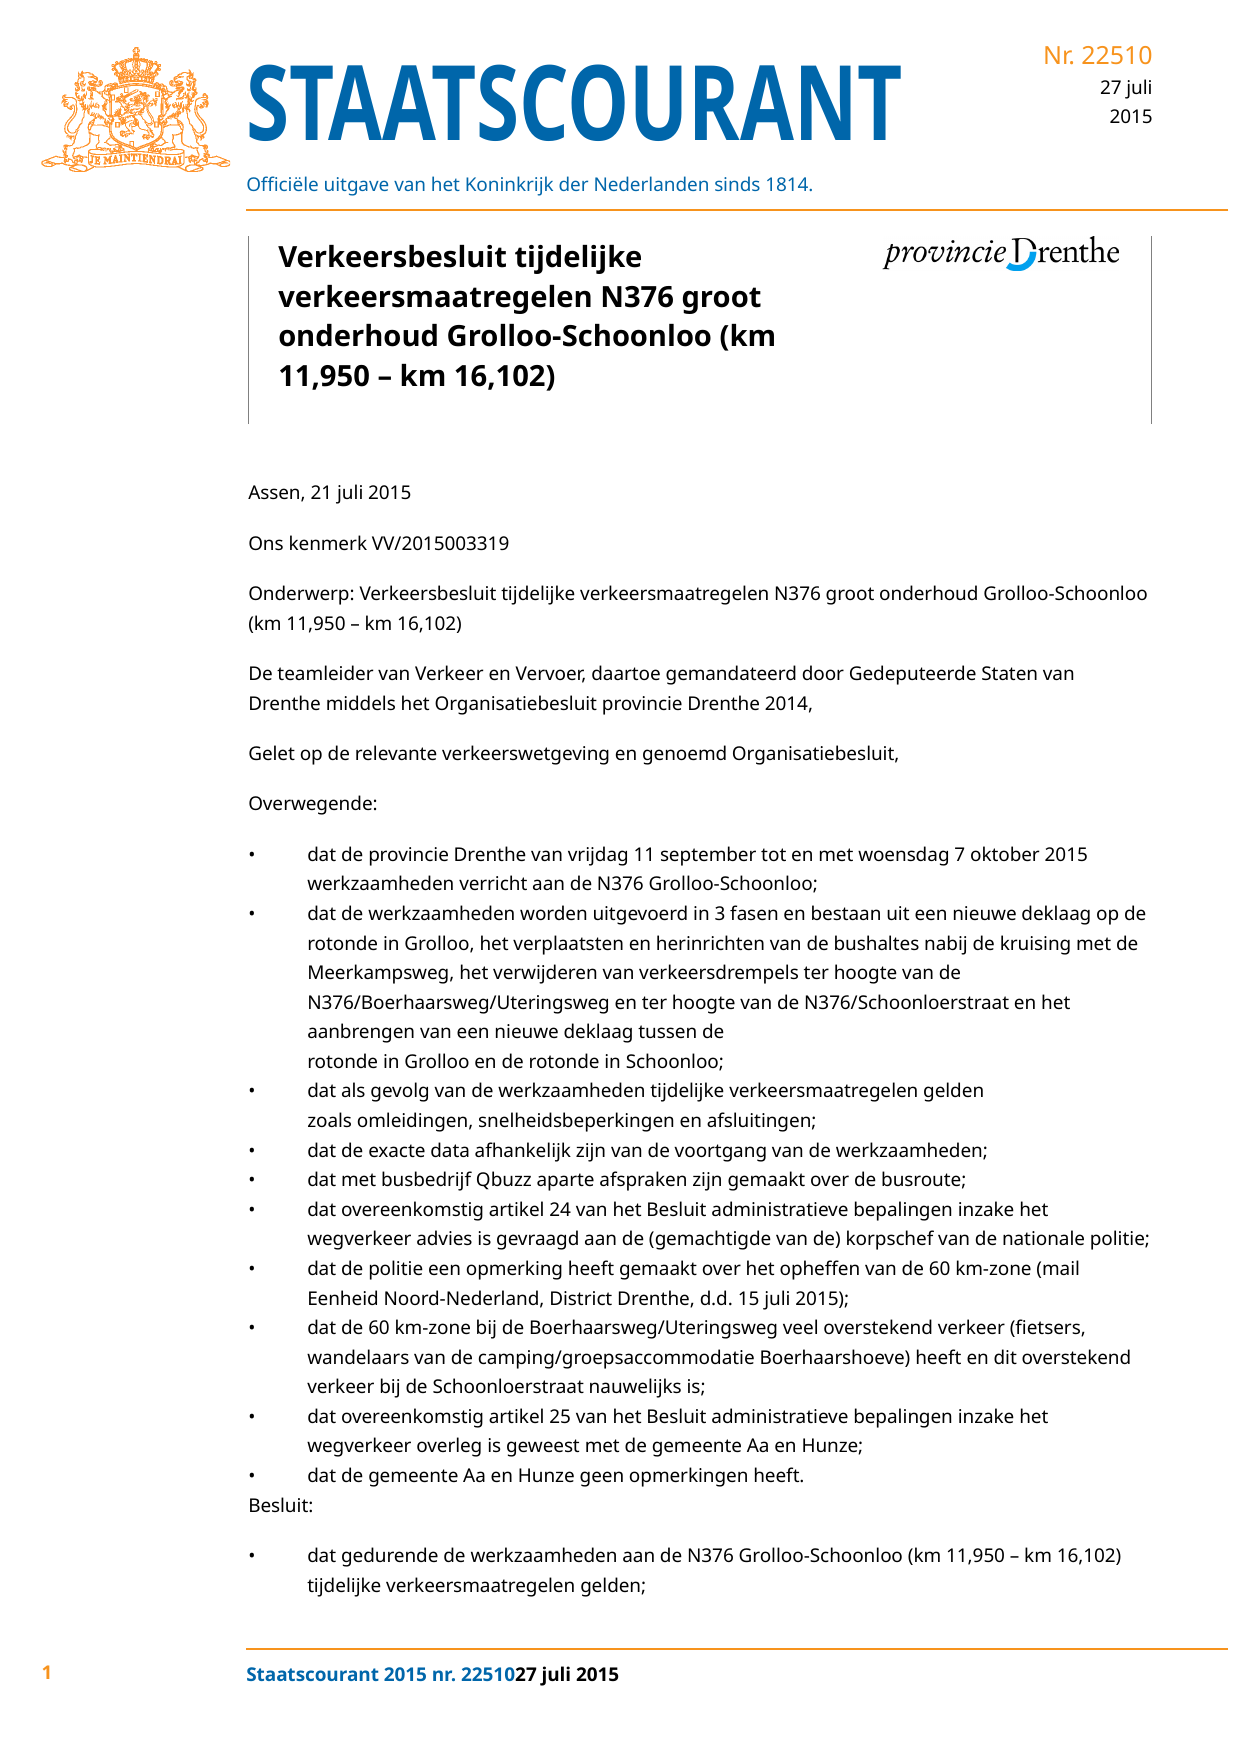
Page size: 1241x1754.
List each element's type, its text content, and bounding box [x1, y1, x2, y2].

list zoals omleidingen, snelheidsbeperkingen en afsluitingen; [248, 1107, 1152, 1133]
list dat als gevolg van de werkzaamheden tijdelijke verkeersmaatregelen gelden [248, 1078, 1152, 1103]
list dat gedurende de werkzaamheden aan de N376 Grolloo-Schoonloo (km 11,950 – km 16,102) tijdelijke verkeersmaatregelen gelden; [248, 1542, 1152, 1598]
text Overwegende: [248, 791, 1152, 816]
list dat de 60 km-zone bij de Boerhaarsweg/Uteringsweg veel overstekend verkeer (fietsers, wandelaars van de camping/groepsaccommodatie Boerhaarshoeve) heeft en dit overstekend verkeer bij de Schoonloerstraat nauwelijks is; [248, 1314, 1152, 1399]
text Gelet op de relevante verkeerswetgeving en genoemd Organisatiebesluit, [248, 740, 1152, 766]
list dat overeenkomstig artikel 25 van het Besluit administratieve bepalingen inzake het wegverkeer overleg is geweest met de gemeente Aa en Hunze; [248, 1403, 1152, 1458]
picture [41, 47, 231, 172]
list dat de exacte data afhankelijk zijn van de voortgang van de werkzaamheden; [248, 1137, 1152, 1163]
list dat met busbedrijf Qbuzz aparte afspraken zijn gemaakt over de busroute; [248, 1166, 1152, 1192]
text Besluit: [248, 1492, 1152, 1518]
table_header [850, 236, 1151, 424]
text Onderwerp: Verkeersbesluit tijdelijke verkeersmaatregelen N376 groot onderhoud Grolloo-Schoonloo (km 11,950 – km 16,102) [248, 580, 1152, 636]
text De teamleider van Verkeer en Vervoer, daartoe gemandateerd door Gedeputeerde Staten van Drenthe middels het Organisatiebesluit provincie Drenthe 2014, [248, 660, 1152, 716]
text Ons kenmerk VV/2015003319 [248, 530, 1152, 556]
list dat de gemeente Aa en Hunze geen opmerkingen heeft. [248, 1462, 1152, 1488]
list dat de provincie Drenthe van vrijdag 11 september tot en met woensdag 7 oktober 2015 werkzaamheden verricht aan de N376 Grolloo-Schoonloo; [248, 841, 1152, 896]
list dat de politie een opmerking heeft gemaakt over het opheffen van de 60 km-zone (mail Eenheid Noord-Nederland, District Drenthe, d.d. 15 juli 2015); [248, 1255, 1152, 1311]
list rotonde in Grolloo en de rotonde in Schoonloo; [248, 1048, 1152, 1074]
picture [882, 236, 1119, 271]
list dat overeenkomstig artikel 24 van het Besluit administratieve bepalingen inzake het wegverkeer advies is gevraagd aan de (gemachtigde van de) korpschef van de nationale politie; [248, 1196, 1152, 1251]
list dat de werkzaamheden worden uitgevoerd in 3 fasen en bestaan uit een nieuwe deklaag op de rotonde in Grolloo, het verplaatsten en herinrichten van de bushaltes nabij de kruising met de Meerkampsweg, het verwijderen van verkeersdrempels ter hoogte van de N376/Boerhaarsweg/Uteringsweg en ter hoogte van de N376/Schoonloerstraat en het aanbrengen van een nieuwe deklaag tussen de [248, 900, 1152, 1044]
table_header Verkeersbesluit tijdelijke verkeersmaatregelen N376 groot onderhoud Grolloo-Schoonloo (km 11,950 – km 16,102) [249, 236, 850, 424]
text Assen, 21 juli 2015 [248, 479, 1152, 505]
